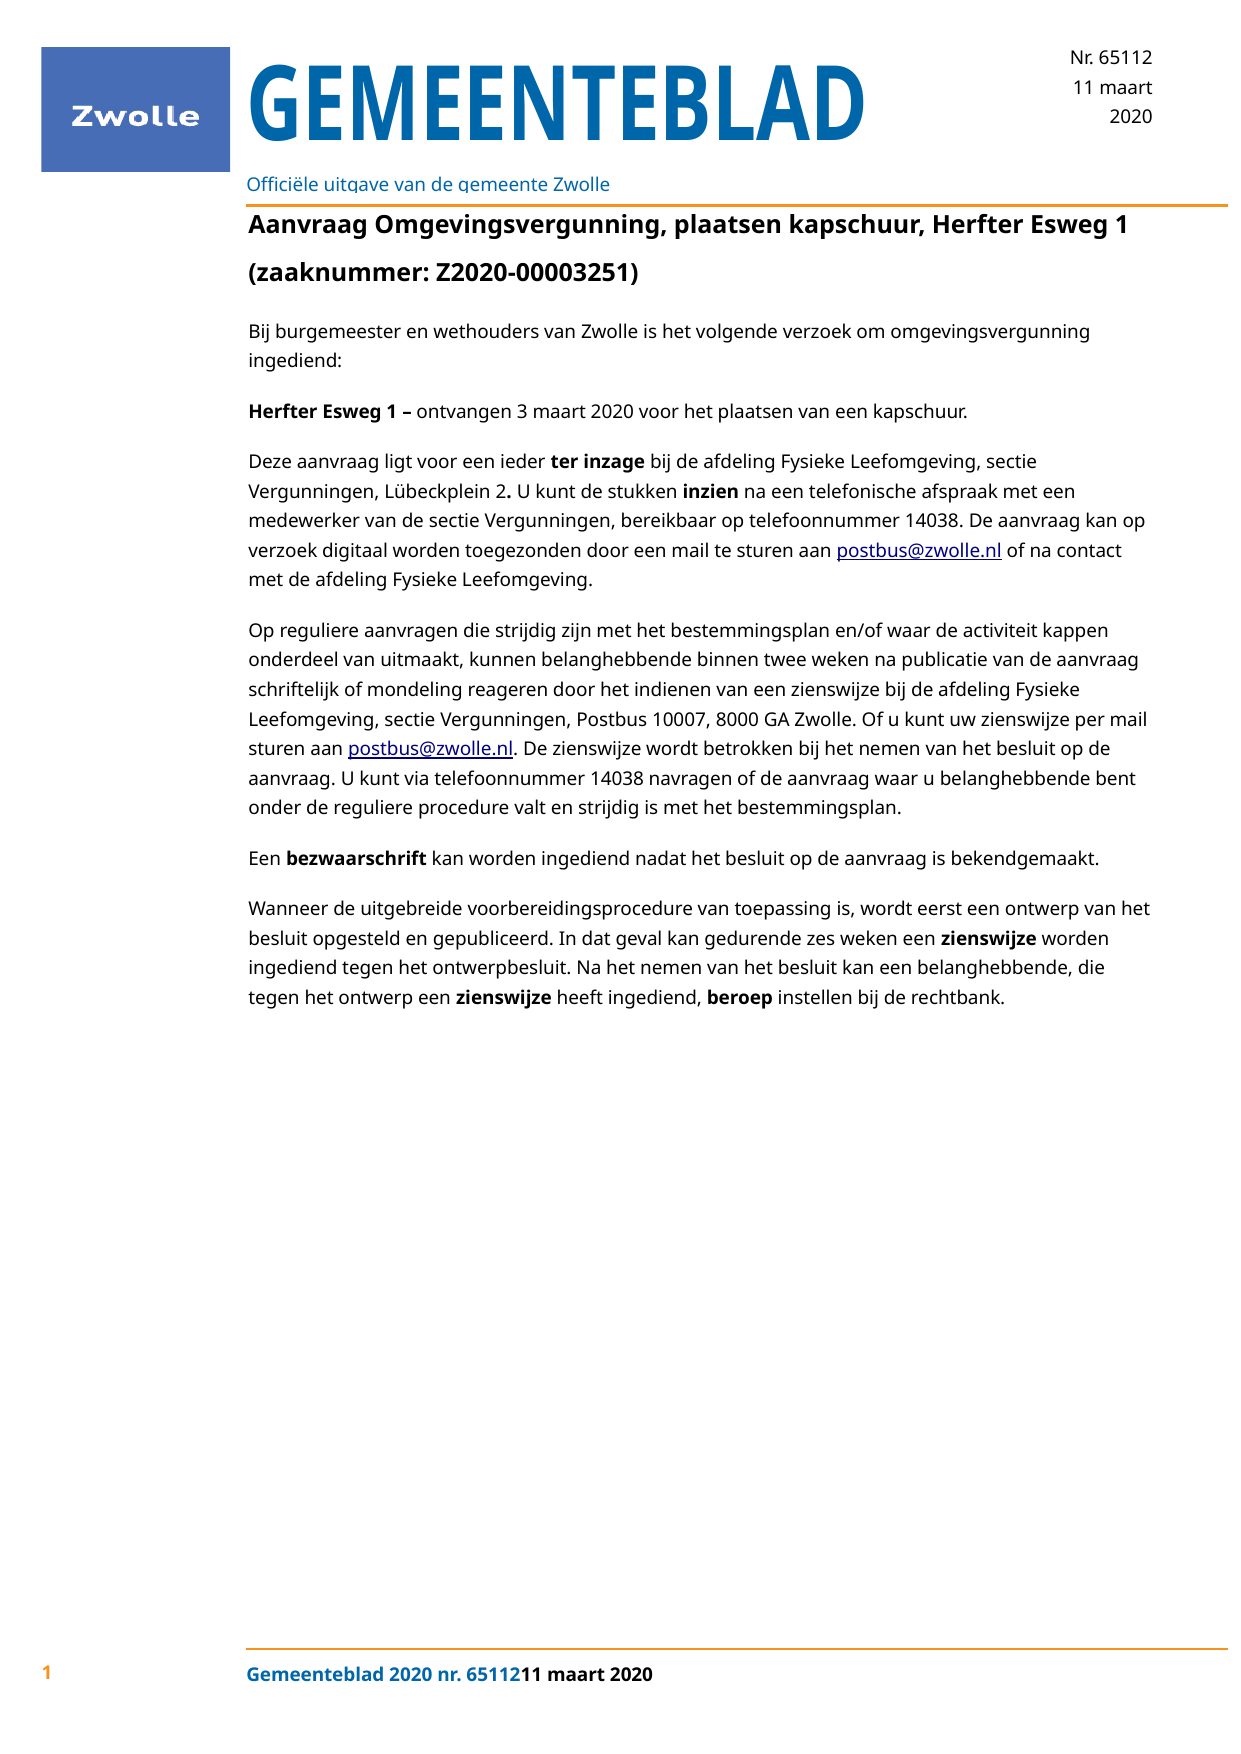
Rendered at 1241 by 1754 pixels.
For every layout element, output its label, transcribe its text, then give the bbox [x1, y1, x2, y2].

text Een bezwaarschrift kan worden ingediend nadat het besluit op de aanvraag is bekendgemaakt. [248, 845, 1152, 871]
text Bij burgemeester en wethouders van Zwolle is het volgende verzoek om omgevingsvergunning ingediend: [248, 318, 1152, 373]
text Wanneer de uitgebreide voorbereidingsprocedure van toepassing is, wordt eerst een ontwerp van het besluit opgesteld en gepubliceerd. In dat geval kan gedurende zes weken een zienswijze worden ingediend tegen het ontwerpbesluit. Na het nemen van het besluit kan een belanghebbende, die tegen het ontwerp een zienswijze heeft ingediend, beroep instellen bij de rechtbank. [248, 895, 1152, 1010]
text Aanvraag Omgevingsvergunning, plaatsen kapschuur, Herfter Esweg 1 (zaaknummer: Z2020-00003251) [248, 207, 1152, 288]
text Op reguliere aanvragen die strijdig zijn met het bestemmingsplan en/of waar de activiteit kappen onderdeel van uitmaakt, kunnen belanghebbende binnen twee weken na publicatie van de aanvraag schriftelijk of mondeling reageren door het indienen van een zienswijze bij de afdeling Fysieke Leefomgeving, sectie Vergunningen, Postbus 10007, 8000 GA Zwolle. Of u kunt uw zienswijze per mail sturen aan postbus@zwolle.nl. De zienswijze wordt betrokken bij het nemen van het besluit op de aanvraag. U kunt via telefoonnummer 14038 navragen of de aanvraag waar u belanghebbende bent onder de reguliere procedure valt en strijdig is met het bestemmingsplan. [248, 617, 1152, 820]
text Deze aanvraag ligt voor een ieder ter inzage bij de afdeling Fysieke Leefomgeving, sectie Vergunningen, Lübeckplein 2. U kunt de stukken inzien na een telefonische afspraak met een medewerker van de sectie Vergunningen, bereikbaar op telefoonnummer 14038. De aanvraag kan op verzoek digitaal worden toegezonden door een mail te sturen aan postbus@zwolle.nl of na contact met de afdeling Fysieke Leefomgeving. [248, 448, 1152, 592]
text Herfter Esweg 1 – ontvangen 3 maart 2020 voor het plaatsen van een kapschuur. [248, 398, 1152, 424]
picture [41, 47, 231, 172]
